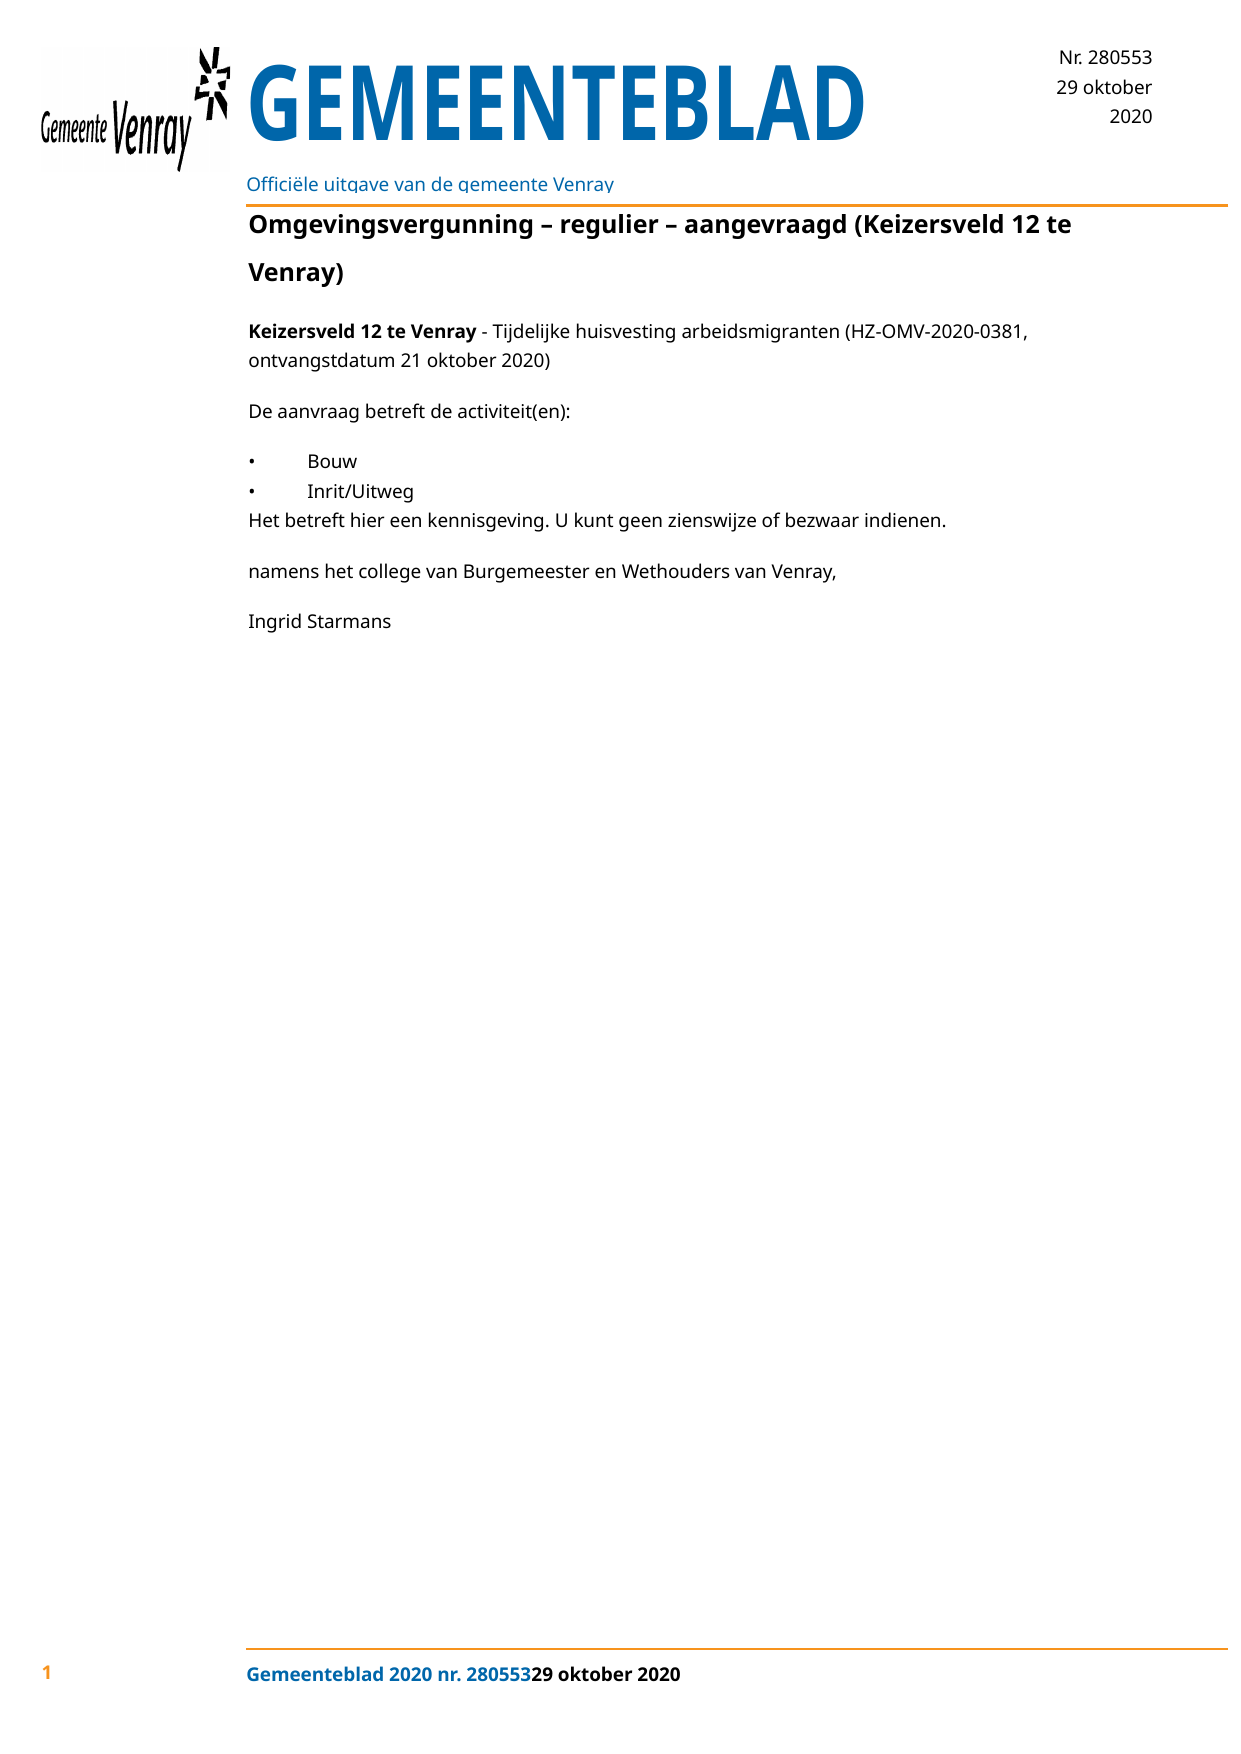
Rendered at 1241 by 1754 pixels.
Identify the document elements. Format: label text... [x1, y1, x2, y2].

list Inrit/Uitweg [248, 478, 1152, 504]
list Bouw [248, 448, 1152, 474]
picture [41, 47, 231, 172]
text Omgevingsvergunning – regulier – aangevraagd (Keizersveld 12 te Venray) [248, 207, 1152, 288]
text Keizersveld 12 te Venray - Tijdelijke huisvesting arbeidsmigranten (HZ-OMV-2020-0381, ontvangstdatum 21 oktober 2020) [248, 318, 1152, 373]
text Ingrid Starmans [248, 608, 1152, 634]
text De aanvraag betreft de activiteit(en): [248, 398, 1152, 424]
text Het betreft hier een kennisgeving. U kunt geen zienswijze of bezwaar indienen. [248, 507, 1152, 533]
text namens het college van Burgemeester en Wethouders van Venray, [248, 558, 1152, 584]
